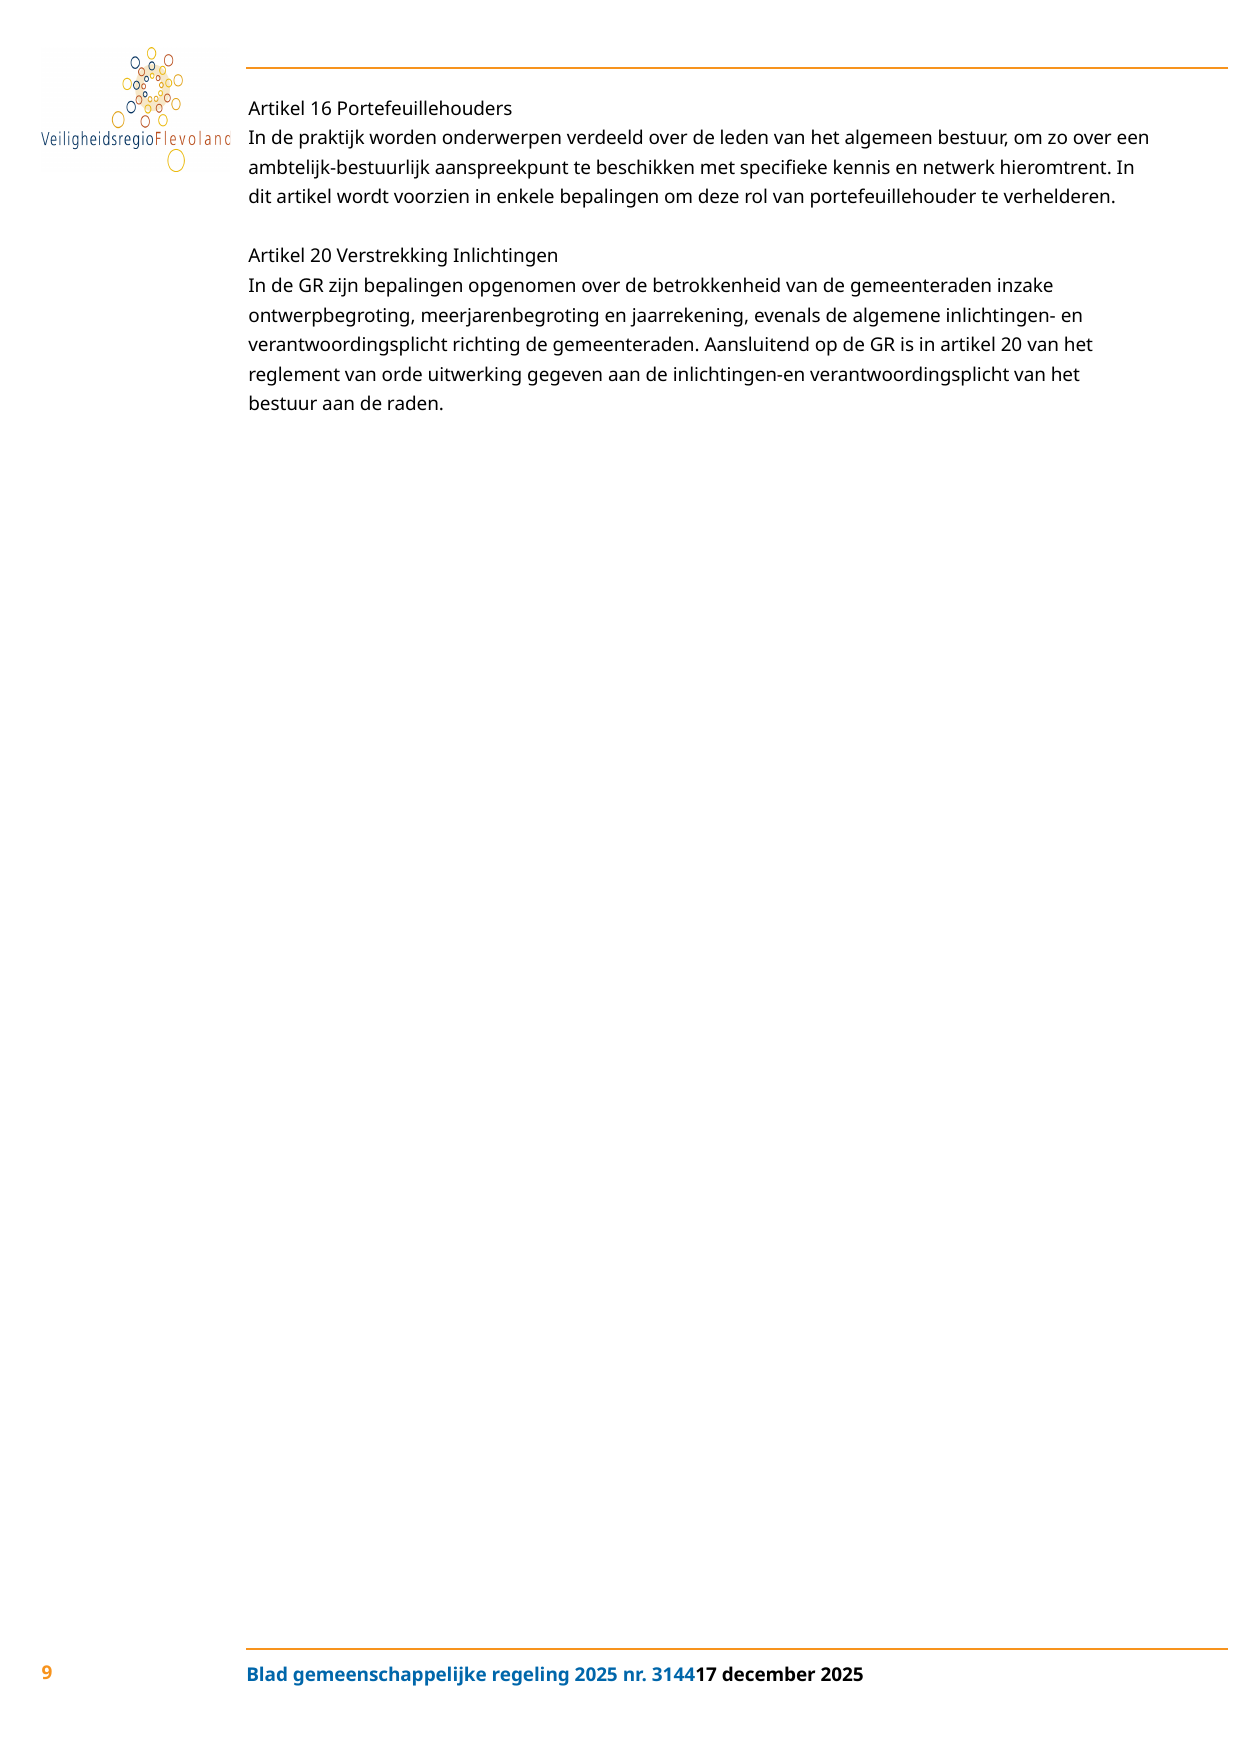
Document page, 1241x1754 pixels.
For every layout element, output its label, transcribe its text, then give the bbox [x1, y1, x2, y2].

text In de GR zijn bepalingen opgenomen over de betrokkenheid van de gemeenteraden inzake ontwerpbegroting, meerjarenbegroting en jaarrekening, evenals de algemene inlichtingen- en verantwoordingsplicht richting de gemeenteraden. Aansluitend op de GR is in artikel 20 van het reglement van orde uitwerking gegeven aan de inlichtingen-en verantwoordingsplicht van het bestuur aan de raden. [248, 272, 1152, 416]
picture [41, 47, 231, 172]
text In de praktijk worden onderwerpen verdeeld over de leden van het algemeen bestuur, om zo over een ambtelijk-bestuurlijk aanspreekpunt te beschikken met specifieke kennis en netwerk hieromtrent. In dit artikel wordt voorzien in enkele bepalingen om deze rol van portefeuillehouder te verhelderen. [248, 124, 1152, 209]
text Artikel 16 Portefeuillehouders [248, 95, 1152, 121]
text Artikel 20 Verstrekking Inlichtingen [248, 243, 1152, 268]
